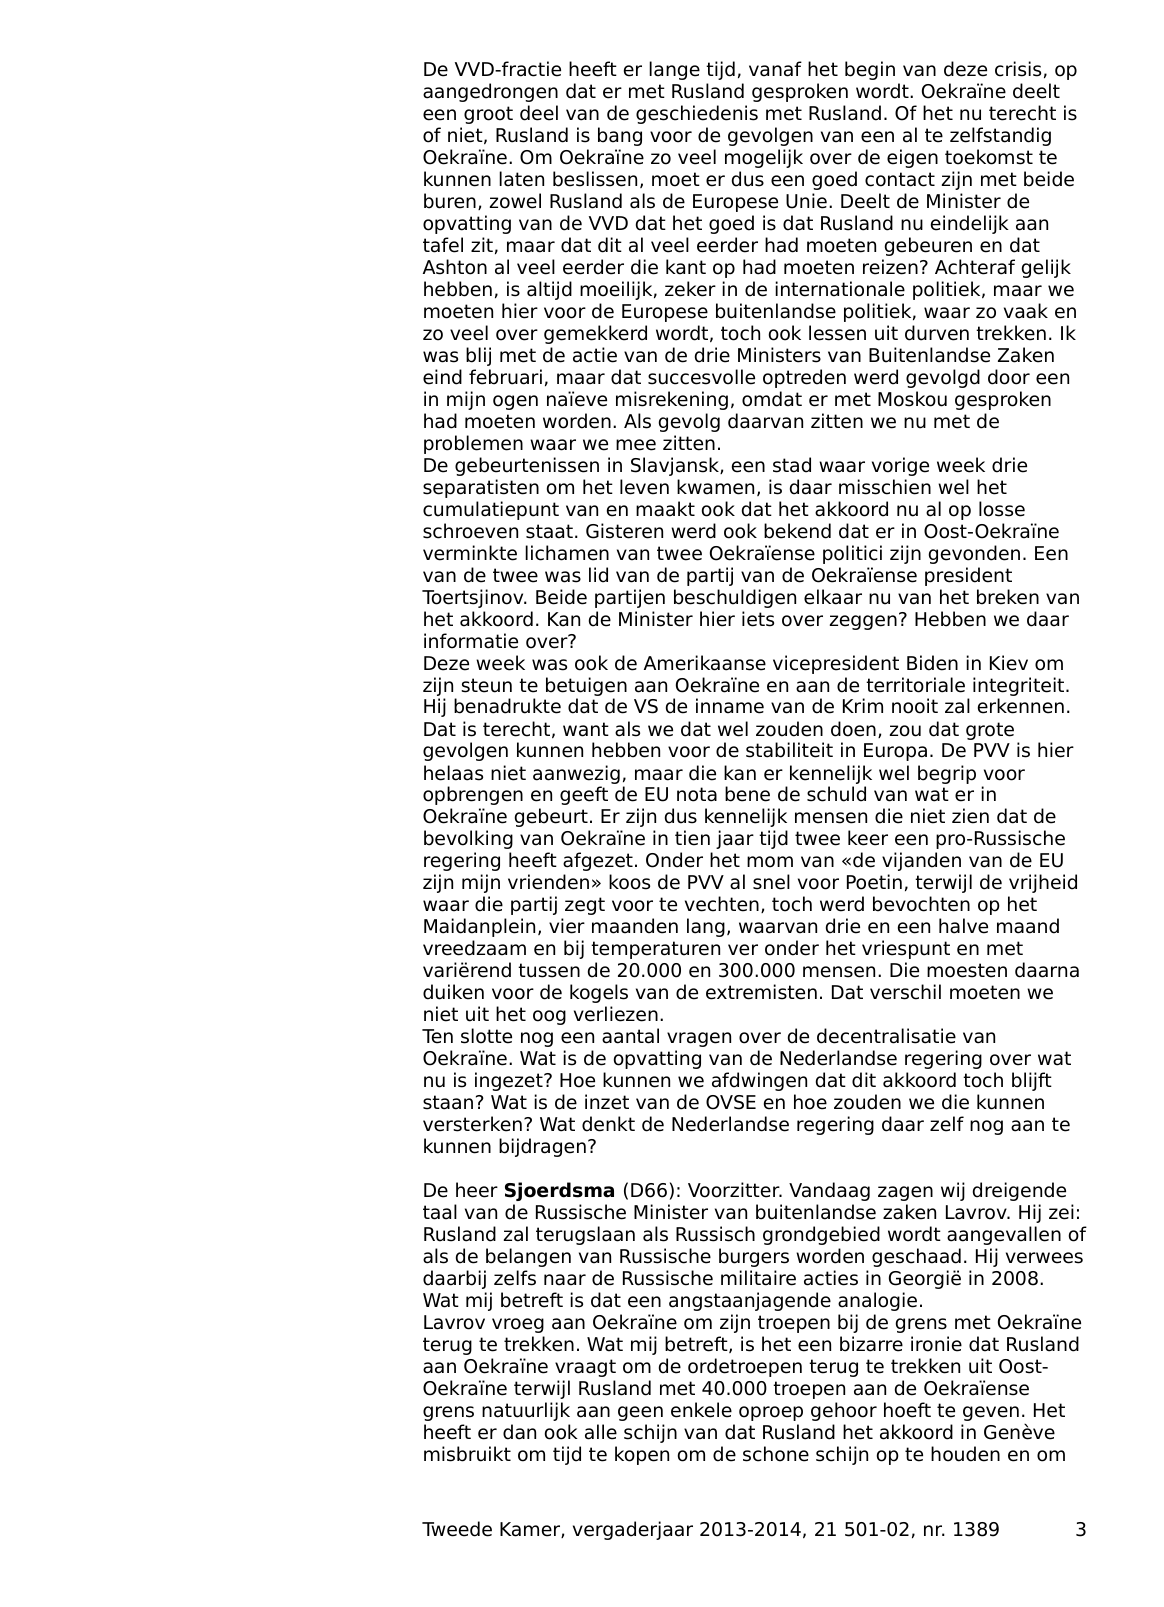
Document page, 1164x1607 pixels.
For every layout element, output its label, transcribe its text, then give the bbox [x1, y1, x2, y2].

text De heer Sjoerdsma (D66): Voorzitter. Vandaag zagen wij dreigende taal van de Russische Minister van buitenlandse zaken Lavrov. Hij zei: Rusland zal terugslaan als Russisch grondgebied wordt aangevallen of als de belangen van Russische burgers worden geschaad. Hij verwees daarbij zelfs naar de Russische militaire acties in Georgië in 2008. Wat mij betreft is dat een angstaanjagende analogie. [422, 1180, 1087, 1312]
text Lavrov vroeg aan Oekraïne om zijn troepen bij de grens met Oekraïne terug te trekken. Wat mij betreft, is het een bizarre ironie dat Rusland aan Oekraïne vraagt om de ordetroepen terug te trekken uit Oost-Oekraïne terwijl Rusland met 40.000 troepen aan de Oekraïense grens natuurlijk aan geen enkele oproep gehoor hoeft te geven. Het heeft er dan ook alle schijn van dat Rusland het akkoord in Genève misbruikt om tijd te kopen om de schone schijn op te houden en om [422, 1312, 1087, 1466]
text Deze week was ook de Amerikaanse vicepresident Biden in Kiev om zijn steun te betuigen aan Oekraïne en aan de territoriale integriteit. Hij benadrukte dat de VS de inname van de Krim nooit zal erkennen. Dat is terecht, want als we dat wel zouden doen, zou dat grote gevolgen kunnen hebben voor de stabiliteit in Europa. De PVV is hier helaas niet aanwezig, maar die kan er kennelijk wel begrip voor opbrengen en geeft de EU nota bene de schuld van wat er in Oekraïne gebeurt. Er zijn dus kennelijk mensen die niet zien dat de bevolking van Oekraïne in tien jaar tijd twee keer een pro-Russische regering heeft afgezet. Onder het mom van «de vijanden van de EU zijn mijn vrienden» koos de PVV al snel voor Poetin, terwijl de vrijheid waar die partij zegt voor te vechten, toch werd bevochten op het Maidanplein, vier maanden lang, waarvan drie en een halve maand vreedzaam en bij temperaturen ver onder het vriespunt en met variërend tussen de 20.000 en 300.000 mensen. Die moesten daarna duiken voor de kogels van de extremisten. Dat verschil moeten we niet uit het oog verliezen. [422, 652, 1087, 1026]
text De gebeurtenissen in Slavjansk, een stad waar vorige week drie separatisten om het leven kwamen, is daar misschien wel het cumulatiepunt van en maakt ook dat het akkoord nu al op losse schroeven staat. Gisteren werd ook bekend dat er in Oost-Oekraïne verminkte lichamen van twee Oekraïense politici zijn gevonden. Een van de twee was lid van de partij van de Oekraïense president Toertsjinov. Beide partijen beschuldigen elkaar nu van het breken van het akkoord. Kan de Minister hier iets over zeggen? Hebben we daar informatie over? [422, 455, 1087, 652]
text De VVD-fractie heeft er lange tijd, vanaf het begin van deze crisis, op aangedrongen dat er met Rusland gesproken wordt. Oekraïne deelt een groot deel van de geschiedenis met Rusland. Of het nu terecht is of niet, Rusland is bang voor de gevolgen van een al te zelfstandig Oekraïne. Om Oekraïne zo veel mogelijk over de eigen toekomst te kunnen laten beslissen, moet er dus een goed contact zijn met beide buren, zowel Rusland als de Europese Unie. Deelt de Minister de opvatting van de VVD dat het goed is dat Rusland nu eindelijk aan tafel zit, maar dat dit al veel eerder had moeten gebeuren en dat Ashton al veel eerder die kant op had moeten reizen? Achteraf gelijk hebben, is altijd moeilijk, zeker in de internationale politiek, maar we moeten hier voor de Europese buitenlandse politiek, waar zo vaak en zo veel over gemekkerd wordt, toch ook lessen uit durven trekken. Ik was blij met de actie van de drie Ministers van Buitenlandse Zaken eind februari, maar dat succesvolle optreden werd gevolgd door een in mijn ogen naïeve misrekening, omdat er met Moskou gesproken had moeten worden. Als gevolg daarvan zitten we nu met de problemen waar we mee zitten. [422, 59, 1087, 455]
text Ten slotte nog een aantal vragen over de decentralisatie van Oekraïne. Wat is de opvatting van de Nederlandse regering over wat nu is ingezet? Hoe kunnen we afdwingen dat dit akkoord toch blijft staan? Wat is de inzet van de OVSE en hoe zouden we die kunnen versterken? Wat denkt de Nederlandse regering daar zelf nog aan te kunnen bijdragen? [422, 1026, 1087, 1158]
